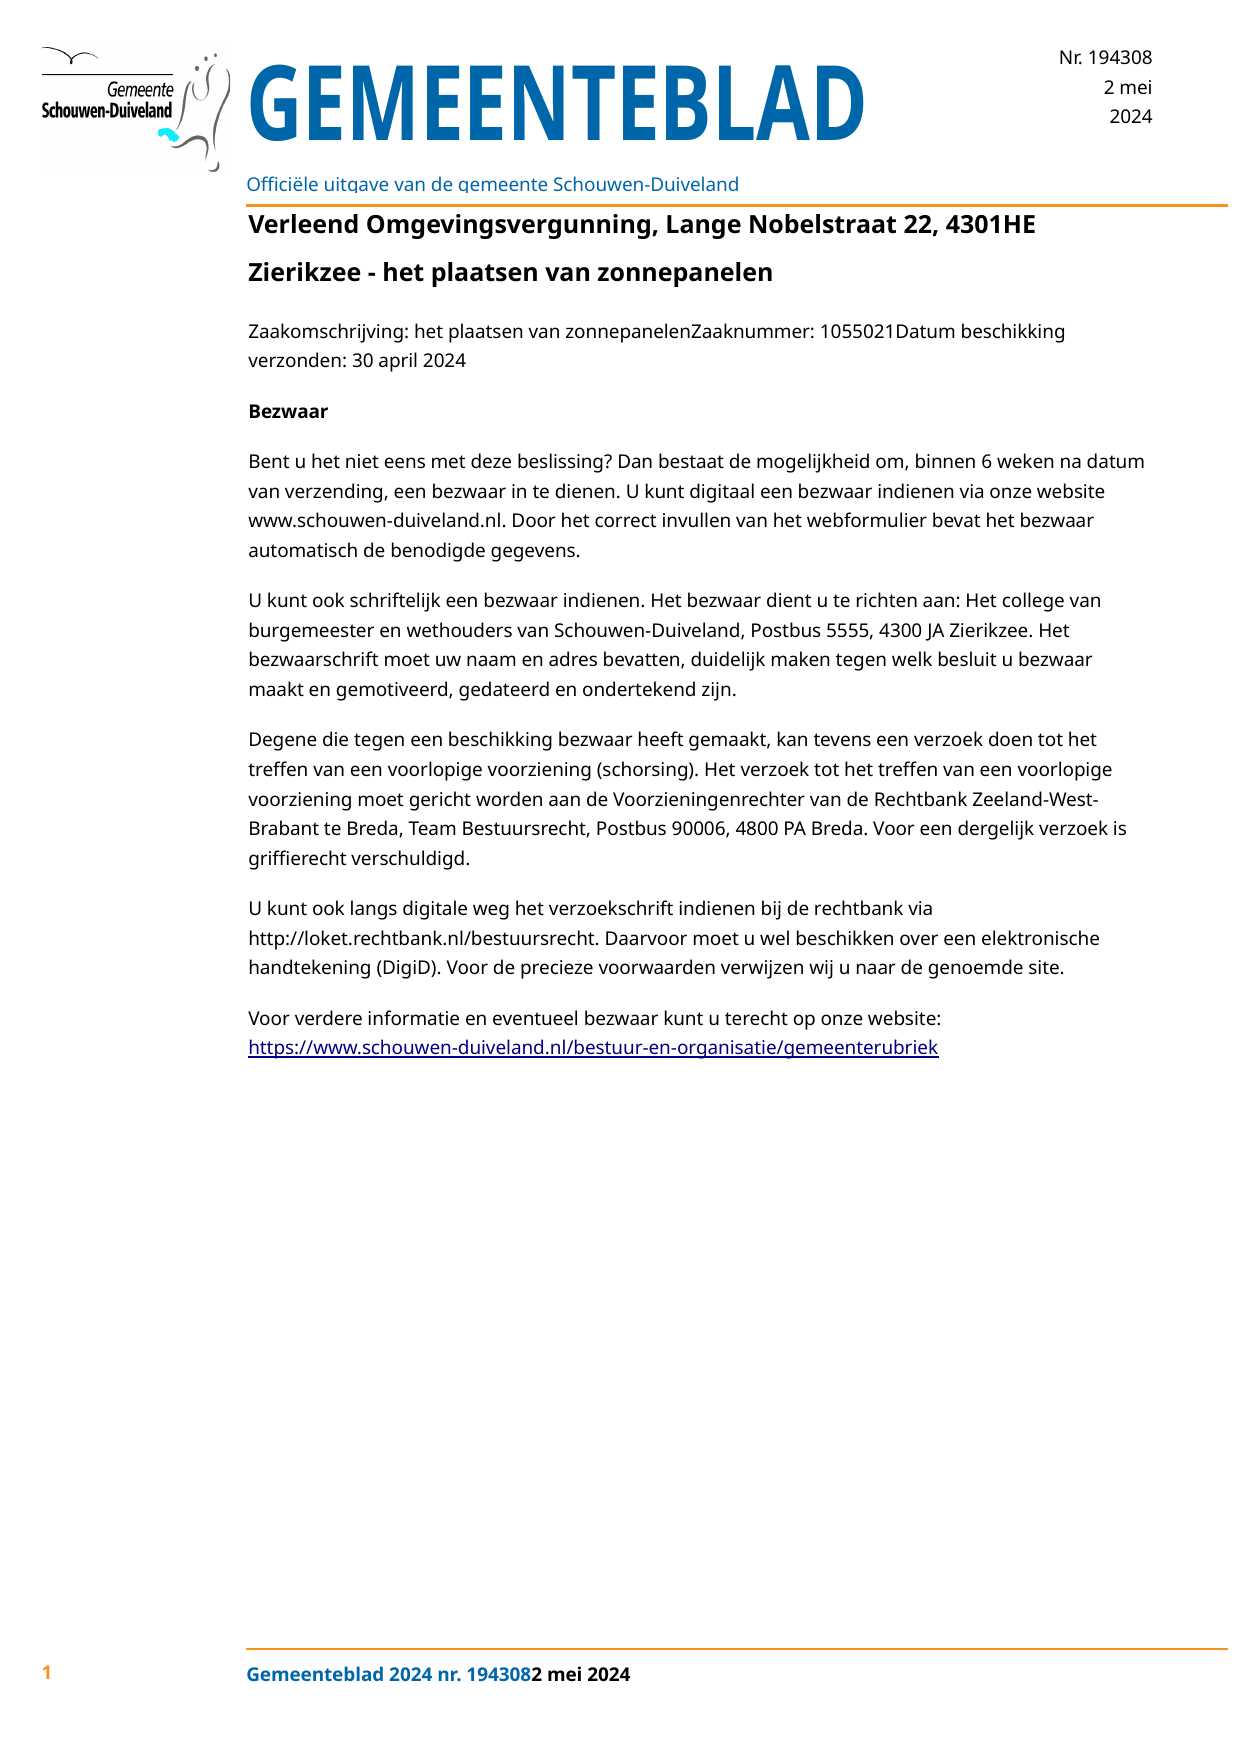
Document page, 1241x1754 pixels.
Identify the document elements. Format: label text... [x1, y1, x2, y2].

text Verleend Omgevingsvergunning, Lange Nobelstraat 22, 4301HE Zierikzee - het plaatsen van zonnepanelen [248, 207, 1152, 288]
text Bezwaar [248, 398, 1152, 424]
text U kunt ook schriftelijk een bezwaar indienen. Het bezwaar dient u te richten aan: Het college van burgemeester en wethouders van Schouwen-Duiveland, Postbus 5555, 4300 JA Zierikzee. Het bezwaarschrift moet uw naam en adres bevatten, duidelijk maken tegen welk besluit u bezwaar maakt en gemotiveerd, gedateerd en ondertekend zijn. [248, 587, 1152, 702]
text Degene die tegen een beschikking bezwaar heeft gemaakt, kan tevens een verzoek doen tot het treffen van een voorlopige voorziening (schorsing). Het verzoek tot het treffen van een voorlopige voorziening moet gericht worden aan de Voorzieningenrechter van de Rechtbank Zeeland-West-Brabant te Breda, Team Bestuursrecht, Postbus 90006, 4800 PA Breda. Voor een dergelijk verzoek is griffierecht verschuldigd. [248, 727, 1152, 871]
text Bent u het niet eens met deze beslissing? Dan bestaat de mogelijkheid om, binnen 6 weken na datum van verzending, een bezwaar in te dienen. U kunt digitaal een bezwaar indienen via onze website www.schouwen-duiveland.nl. Door het correct invullen van het webformulier bevat het bezwaar automatisch de benodigde gegevens. [248, 448, 1152, 563]
text U kunt ook langs digitale weg het verzoekschrift indienen bij de rechtbank via http://loket.rechtbank.nl/bestuursrecht. Daarvoor moet u wel beschikken over een elektronische handtekening (DigiD). Voor de precieze voorwaarden verwijzen wij u naar de genoemde site. [248, 895, 1152, 980]
picture [41, 47, 231, 172]
text Zaakomschrijving: het plaatsen van zonnepanelenZaaknummer: 1055021Datum beschikking verzonden: 30 april 2024 [248, 318, 1152, 373]
text Voor verdere informatie en eventueel bezwaar kunt u terecht op onze website: https://www.schouwen-duiveland.nl/bestuur-en-organisatie/gemeenterubriek [248, 1005, 1152, 1060]
